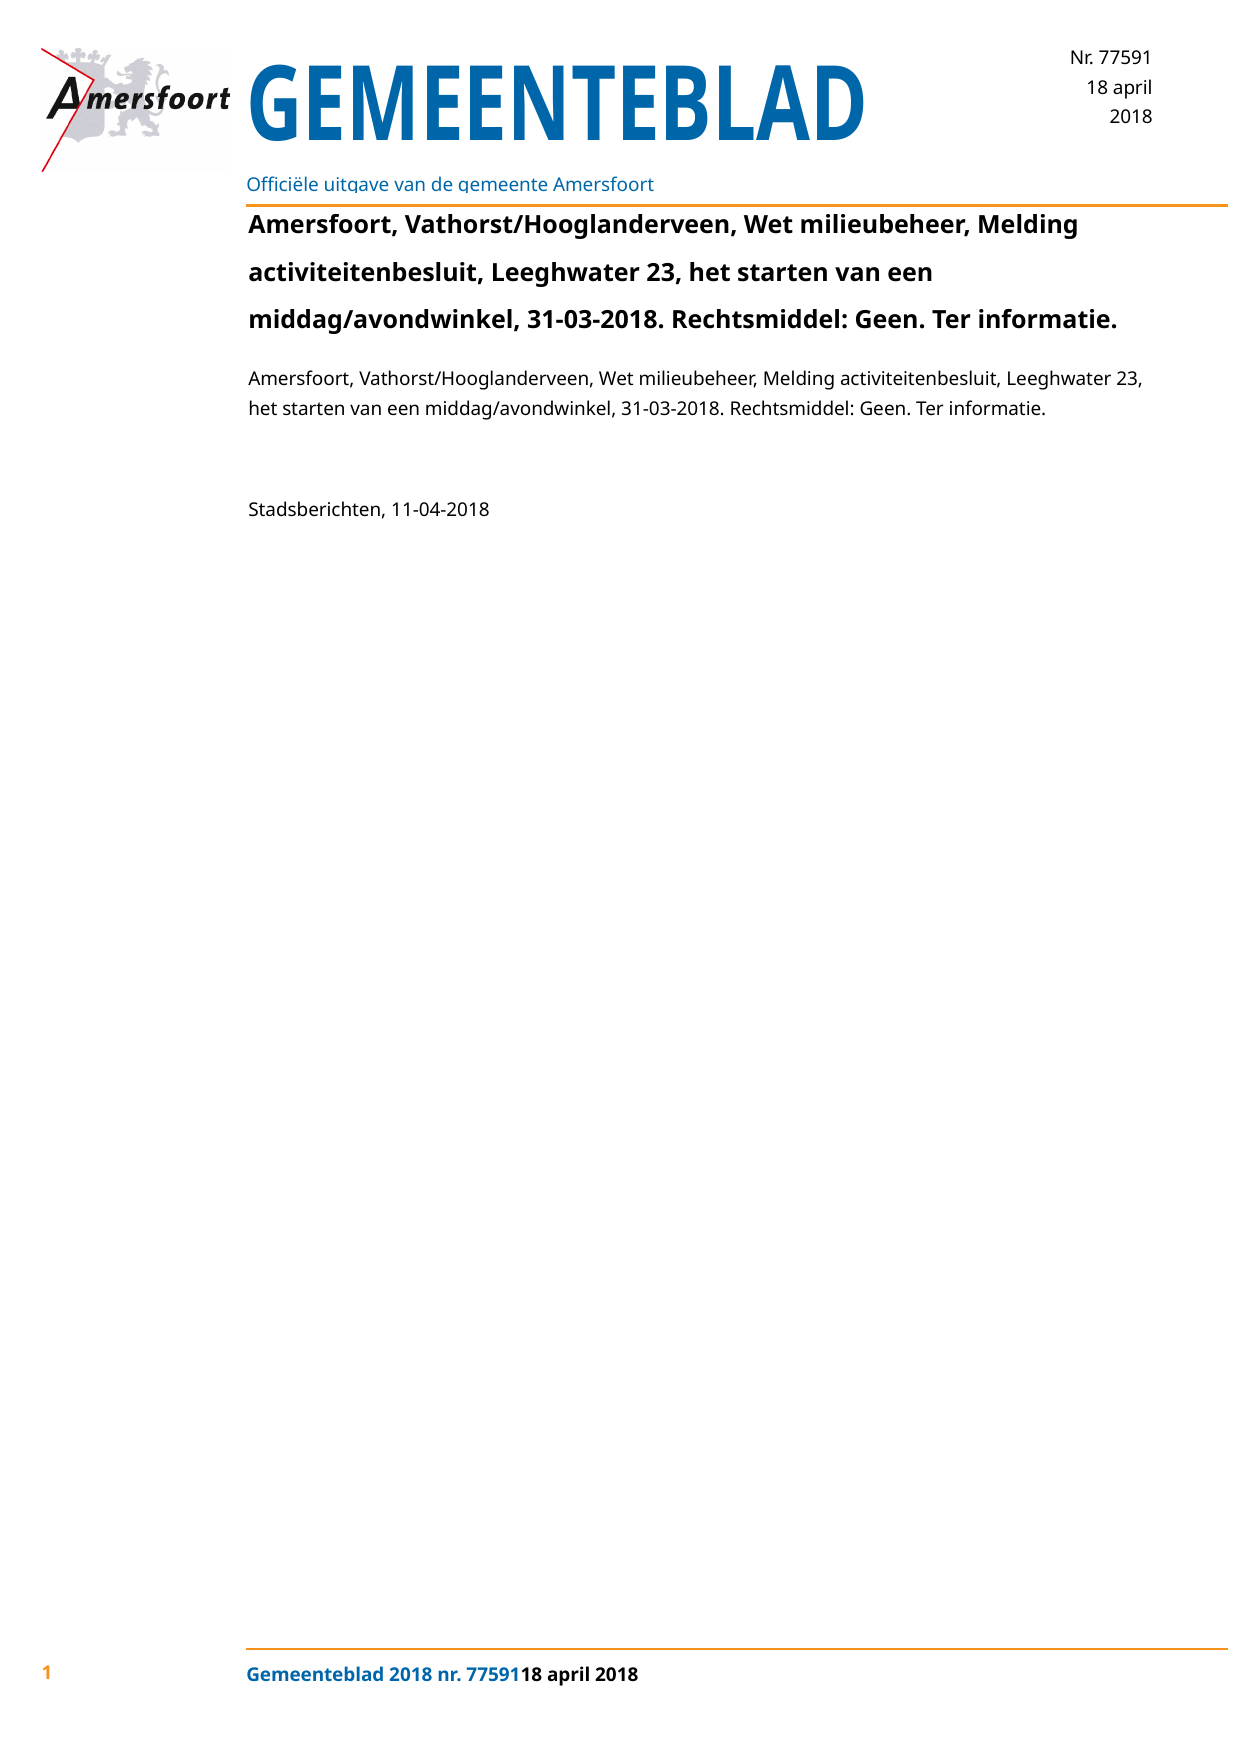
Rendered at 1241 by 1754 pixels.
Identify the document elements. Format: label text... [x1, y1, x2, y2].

text Amersfoort, Vathorst/Hooglanderveen, Wet milieubeheer, Melding activiteitenbesluit, Leeghwater 23, het starten van een middag/avondwinkel, 31-03-2018. Rechtsmiddel: Geen. Ter informatie. [248, 366, 1152, 421]
text Stadsberichten, 11-04-2018 [248, 496, 1152, 522]
text Amersfoort, Vathorst/Hooglanderveen, Wet milieubeheer, Melding activiteitenbesluit, Leeghwater 23, het starten van een middag/avondwinkel, 31-03-2018. Rechtsmiddel: Geen. Ter informatie. [248, 207, 1152, 336]
picture [41, 47, 231, 172]
